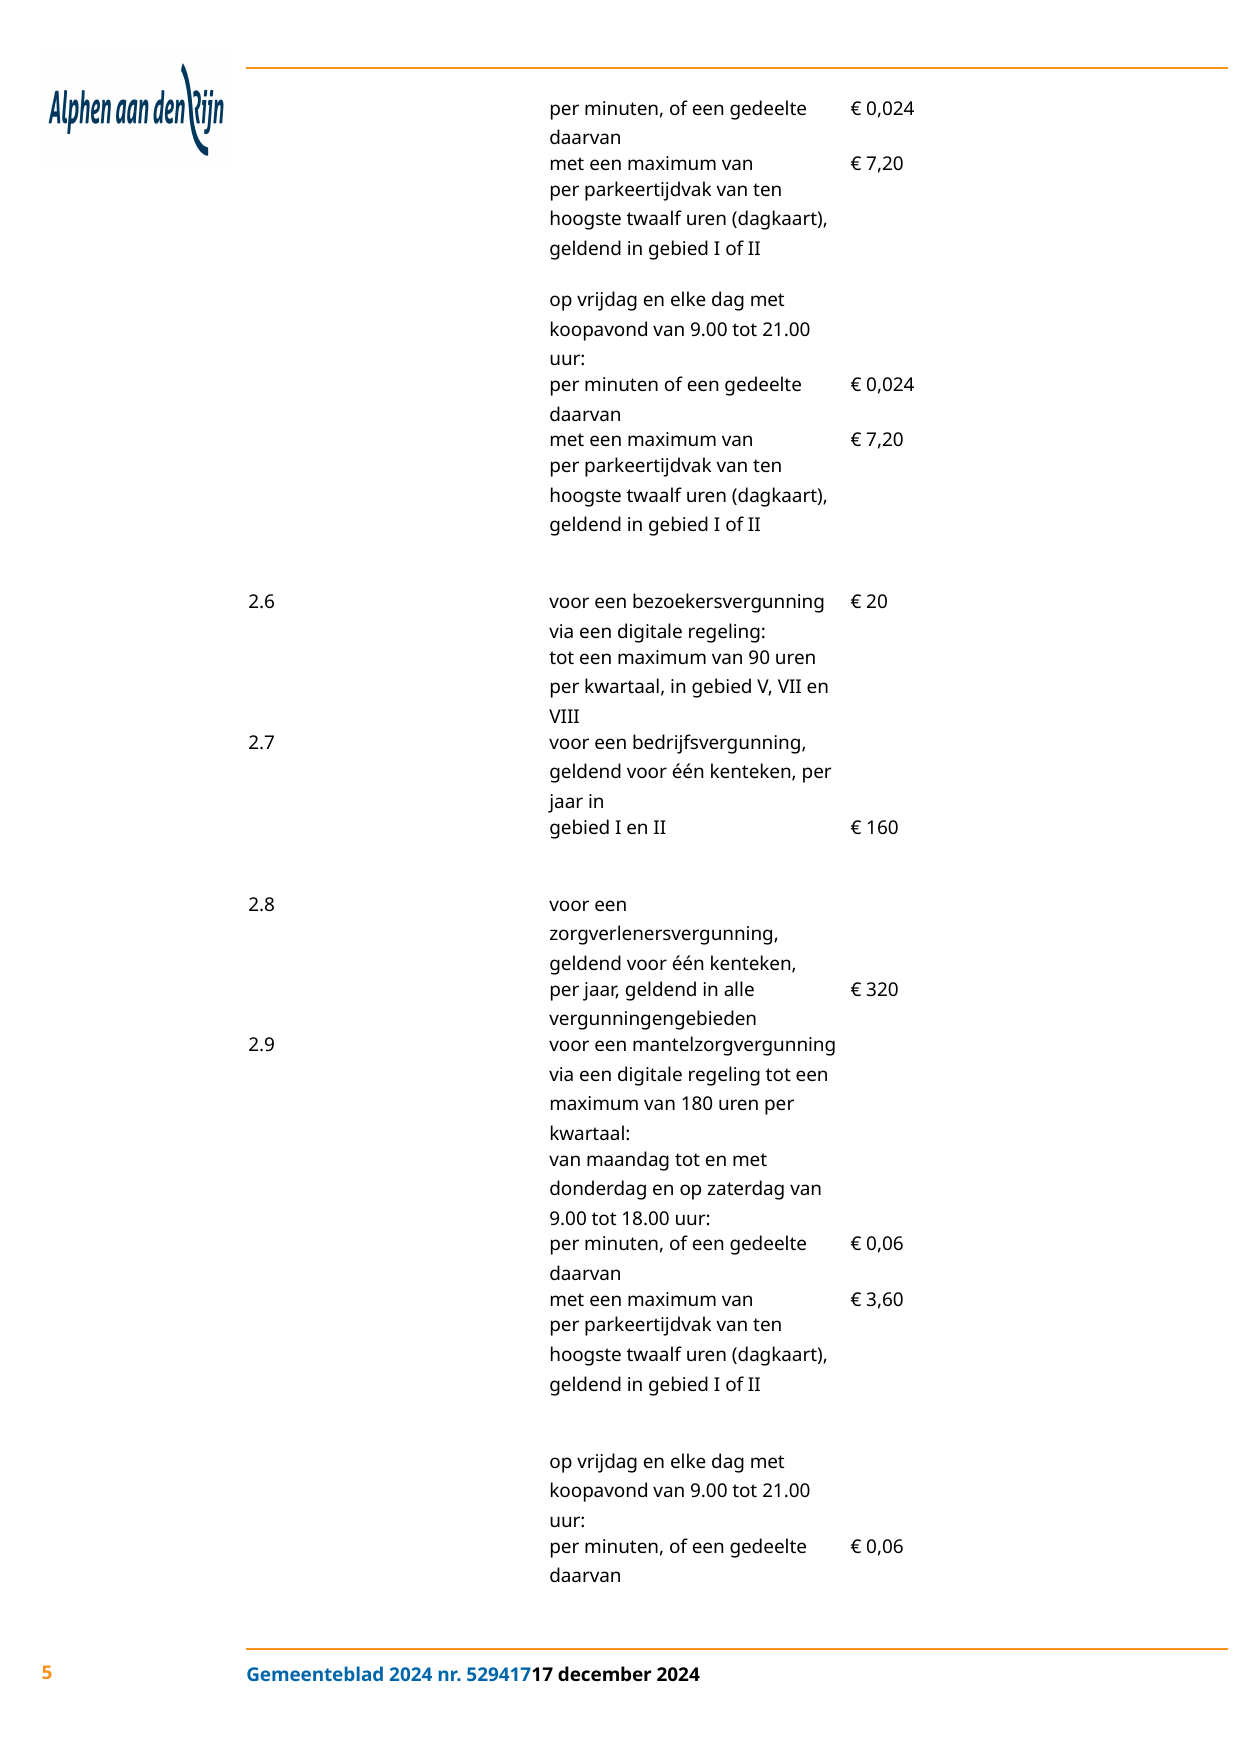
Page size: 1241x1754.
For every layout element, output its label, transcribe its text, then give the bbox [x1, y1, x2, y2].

table_cell tot een maximum van 90 uren per kwartaal, in gebied V, VII en VIII [549, 644, 850, 729]
table_cell [549, 261, 850, 286]
table_cell op vrijdag en elke dag met koopavond van 9.00 tot 21.00 uur: [549, 1448, 850, 1533]
table_cell € 0,024 [850, 95, 1152, 150]
table_cell [248, 286, 549, 371]
table_cell 2.7 [248, 729, 549, 814]
table_cell € 0,024 [850, 371, 1152, 427]
table_cell [850, 453, 1152, 537]
table_cell € 0,06 [850, 1533, 1152, 1588]
table_cell [248, 537, 549, 563]
table_cell [248, 1286, 549, 1312]
table_cell [549, 537, 850, 563]
table_cell voor een bedrijfsvergunning, geldend voor één kenteken, per jaar in [549, 729, 850, 814]
picture [41, 47, 231, 172]
table_cell per parkeertijdvak van ten hoogste twaalf uren (dagkaart), geldend in gebied I of II [549, 453, 850, 537]
table_cell per parkeertijdvak van ten hoogste twaalf uren (dagkaart), geldend in gebied I of II [549, 1312, 850, 1397]
table_cell [248, 150, 549, 176]
table_cell [549, 563, 850, 589]
table_cell [850, 865, 1152, 891]
table_cell [549, 865, 850, 891]
table_cell [248, 1146, 549, 1231]
table_cell [248, 865, 549, 891]
table_cell van maandag tot en met donderdag en op zaterdag van 9.00 tot 18.00 uur: [549, 1146, 850, 1231]
table_cell [850, 1031, 1152, 1146]
table_cell voor een bezoekersvergunning via een digitale regeling: [549, 589, 850, 644]
table_cell per jaar, geldend in alle vergunningengebieden [549, 976, 850, 1031]
table_cell [850, 286, 1152, 371]
table_cell voor een mantelzorgvergunning via een digitale regeling tot een maximum van 180 uren per kwartaal: [549, 1031, 850, 1146]
table_cell gebied I en II [549, 814, 850, 839]
table_cell € 0,06 [850, 1231, 1152, 1286]
table_cell [850, 537, 1152, 563]
table_cell € 20 [850, 589, 1152, 644]
table_cell met een maximum van [549, 427, 850, 452]
table_cell [850, 1312, 1152, 1397]
table_cell € 3,60 [850, 1286, 1152, 1312]
table_cell [850, 1448, 1152, 1533]
table_cell per parkeertijdvak van ten hoogste twaalf uren (dagkaart), geldend in gebied I of II [549, 176, 850, 261]
table_cell [549, 1422, 850, 1448]
table_cell [850, 261, 1152, 286]
table_cell [248, 644, 549, 729]
table_cell [248, 1448, 549, 1533]
table_cell [248, 371, 549, 427]
table_cell [248, 976, 549, 1031]
table_cell [248, 1312, 549, 1397]
table_cell met een maximum van [549, 1286, 850, 1312]
table_cell [248, 95, 549, 150]
table_cell op vrijdag en elke dag met koopavond van 9.00 tot 21.00 uur: [549, 286, 850, 371]
table_cell [248, 1231, 549, 1286]
table_cell [248, 453, 549, 537]
table_cell [850, 563, 1152, 589]
table_cell [850, 1422, 1152, 1448]
table_cell 2.9 [248, 1031, 549, 1146]
table_cell [248, 563, 549, 589]
table_cell € 7,20 [850, 427, 1152, 452]
table_cell € 320 [850, 976, 1152, 1031]
table_cell [549, 840, 850, 865]
table_cell 2.8 [248, 891, 549, 976]
table_cell voor een zorgverlenersvergunning, geldend voor één kenteken, [549, 891, 850, 976]
table_cell per minuten, of een gedeelte daarvan [549, 95, 850, 150]
table_cell [850, 840, 1152, 865]
table_cell [850, 891, 1152, 976]
table_cell [850, 176, 1152, 261]
table_cell [248, 840, 549, 865]
table_cell per minuten of een gedeelte daarvan [549, 371, 850, 427]
table_cell [248, 1397, 549, 1422]
table_cell [248, 1533, 549, 1588]
table_cell per minuten, of een gedeelte daarvan [549, 1533, 850, 1588]
table_cell [850, 729, 1152, 814]
table_cell per minuten, of een gedeelte daarvan [549, 1231, 850, 1286]
table_cell met een maximum van [549, 150, 850, 176]
table_cell [850, 1397, 1152, 1422]
table_cell [248, 176, 549, 261]
table_cell [850, 1146, 1152, 1231]
table_cell [248, 261, 549, 286]
table_cell [248, 1422, 549, 1448]
table_cell [850, 644, 1152, 729]
table_cell [549, 1397, 850, 1422]
table_cell [248, 427, 549, 452]
table_cell € 160 [850, 814, 1152, 839]
table_cell 2.6 [248, 589, 549, 644]
table_cell € 7,20 [850, 150, 1152, 176]
table_cell [248, 814, 549, 839]
